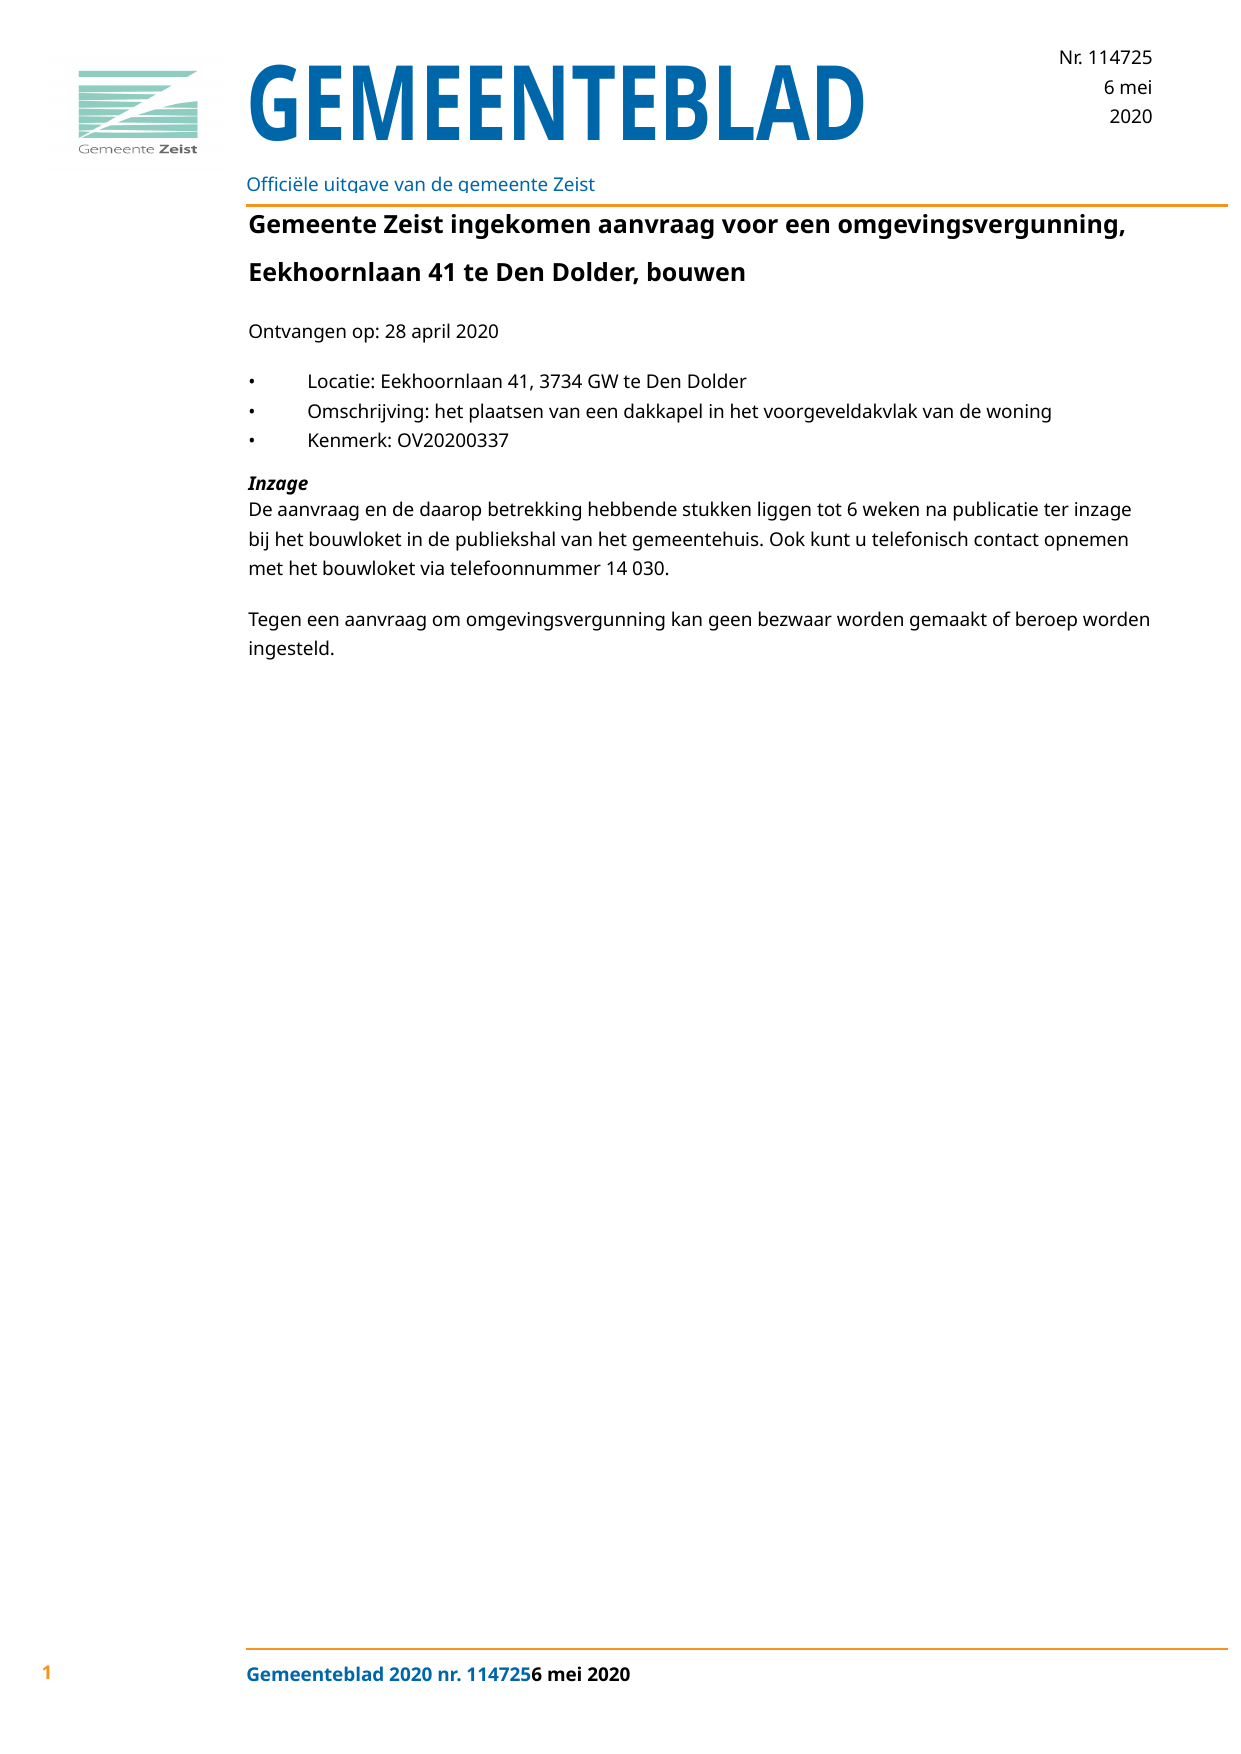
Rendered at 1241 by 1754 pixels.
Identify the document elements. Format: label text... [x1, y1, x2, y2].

list Locatie: Eekhoornlaan 41, 3734 GW te Den Dolder [248, 368, 1152, 394]
text Gemeente Zeist ingekomen aanvraag voor een omgevingsvergunning, Eekhoornlaan 41 te Den Dolder, bouwen [248, 207, 1152, 288]
text Ontvangen op: 28 april 2020 [248, 318, 1152, 344]
text De aanvraag en de daarop betrekking hebbende stukken liggen tot 6 weken na publicatie ter inzage bij het bouwloket in de publiekshal van het gemeentehuis. Ook kunt u telefonisch contact opnemen met het bouwloket via telefoonnummer 14 030. [248, 496, 1152, 581]
list Kenmerk: OV20200337 [248, 427, 1152, 453]
text Tegen een aanvraag om omgevingsvergunning kan geen bezwaar worden gemaakt of beroep worden ingesteld. [248, 606, 1152, 661]
list Omschrijving: het plaatsen van een dakkapel in het voorgeveldakvlak van de woning [248, 398, 1152, 424]
picture [41, 47, 231, 172]
text Inzage [248, 471, 1152, 496]
